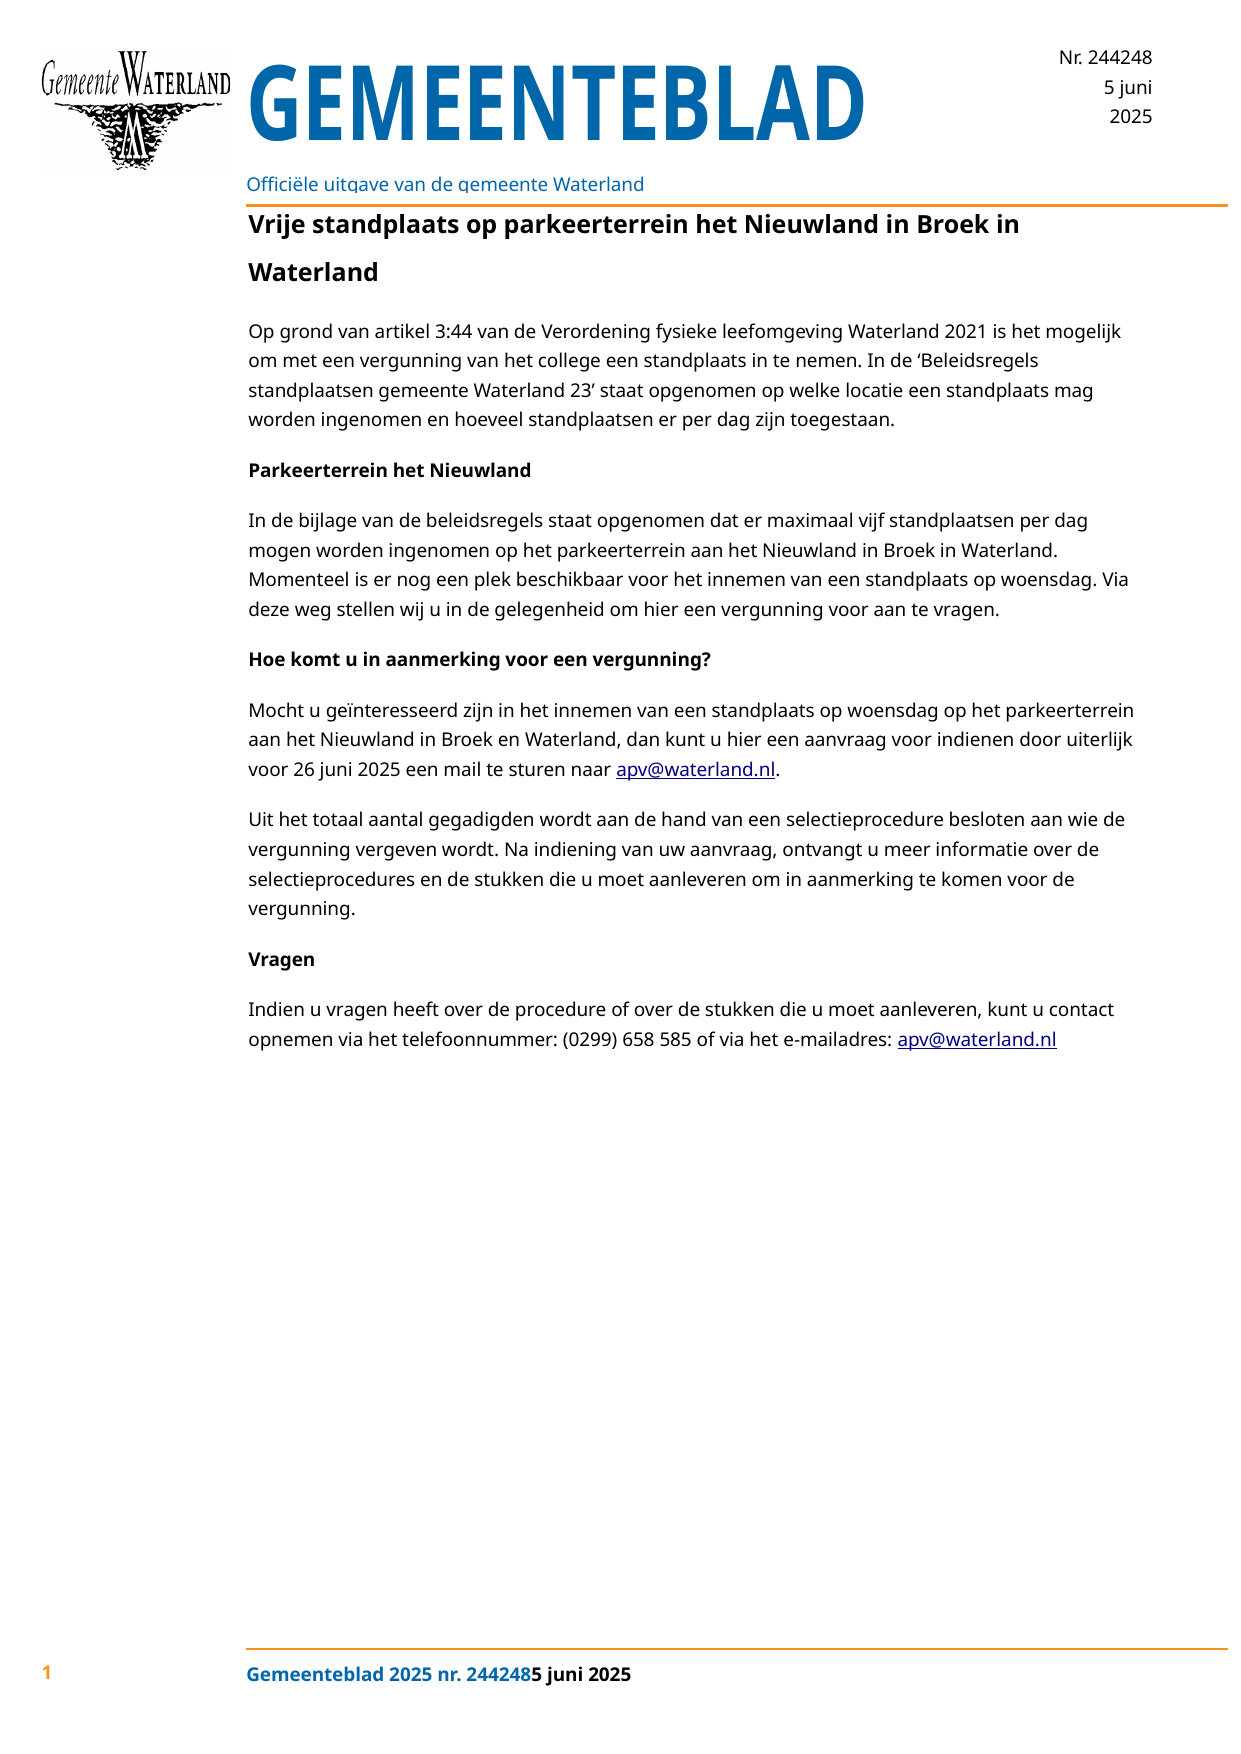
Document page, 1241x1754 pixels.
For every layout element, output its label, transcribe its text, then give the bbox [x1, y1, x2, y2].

text Hoe komt u in aanmerking voor een vergunning? [248, 647, 1152, 672]
text Vrije standplaats op parkeerterrein het Nieuwland in Broek in Waterland [248, 207, 1152, 288]
text Indien u vragen heeft over de procedure of over de stukken die u moet aanleveren, kunt u contact opnemen via het telefoonnummer: (0299) 658 585 of via het e-mailadres: apv@waterland.nl [248, 996, 1152, 1052]
text Vragen [248, 946, 1152, 972]
text Op grond van artikel 3:44 van de Verordening fysieke leefomgeving Waterland 2021 is het mogelijk om met een vergunning van het college een standplaats in te nemen. In de ‘Beleidsregels standplaatsen gemeente Waterland 23’ staat opgenomen op welke locatie een standplaats mag worden ingenomen en hoeveel standplaatsen er per dag zijn toegestaan. [248, 318, 1152, 432]
text Parkeerterrein het Nieuwland [248, 457, 1152, 483]
picture [41, 47, 231, 172]
text Uit het totaal aantal gegadigden wordt aan de hand van een selectieprocedure besloten aan wie de vergunning vergeven wordt. Na indiening van uw aanvraag, ontvangt u meer informatie over de selectieprocedures en de stukken die u moet aanleveren om in aanmerking te komen voor de vergunning. [248, 807, 1152, 921]
text Mocht u geïnteresseerd zijn in het innemen van een standplaats op woensdag op het parkeerterrein aan het Nieuwland in Broek en Waterland, dan kunt u hier een aanvraag voor indienen door uiterlijk voor 26 juni 2025 een mail te sturen naar apv@waterland.nl. [248, 697, 1152, 782]
text In de bijlage van de beleidsregels staat opgenomen dat er maximaal vijf standplaatsen per dag mogen worden ingenomen op het parkeerterrein aan het Nieuwland in Broek in Waterland. Momenteel is er nog een plek beschikbaar voor het innemen van een standplaats op woensdag. Via deze weg stellen wij u in de gelegenheid om hier een vergunning voor aan te vragen. [248, 507, 1152, 622]
